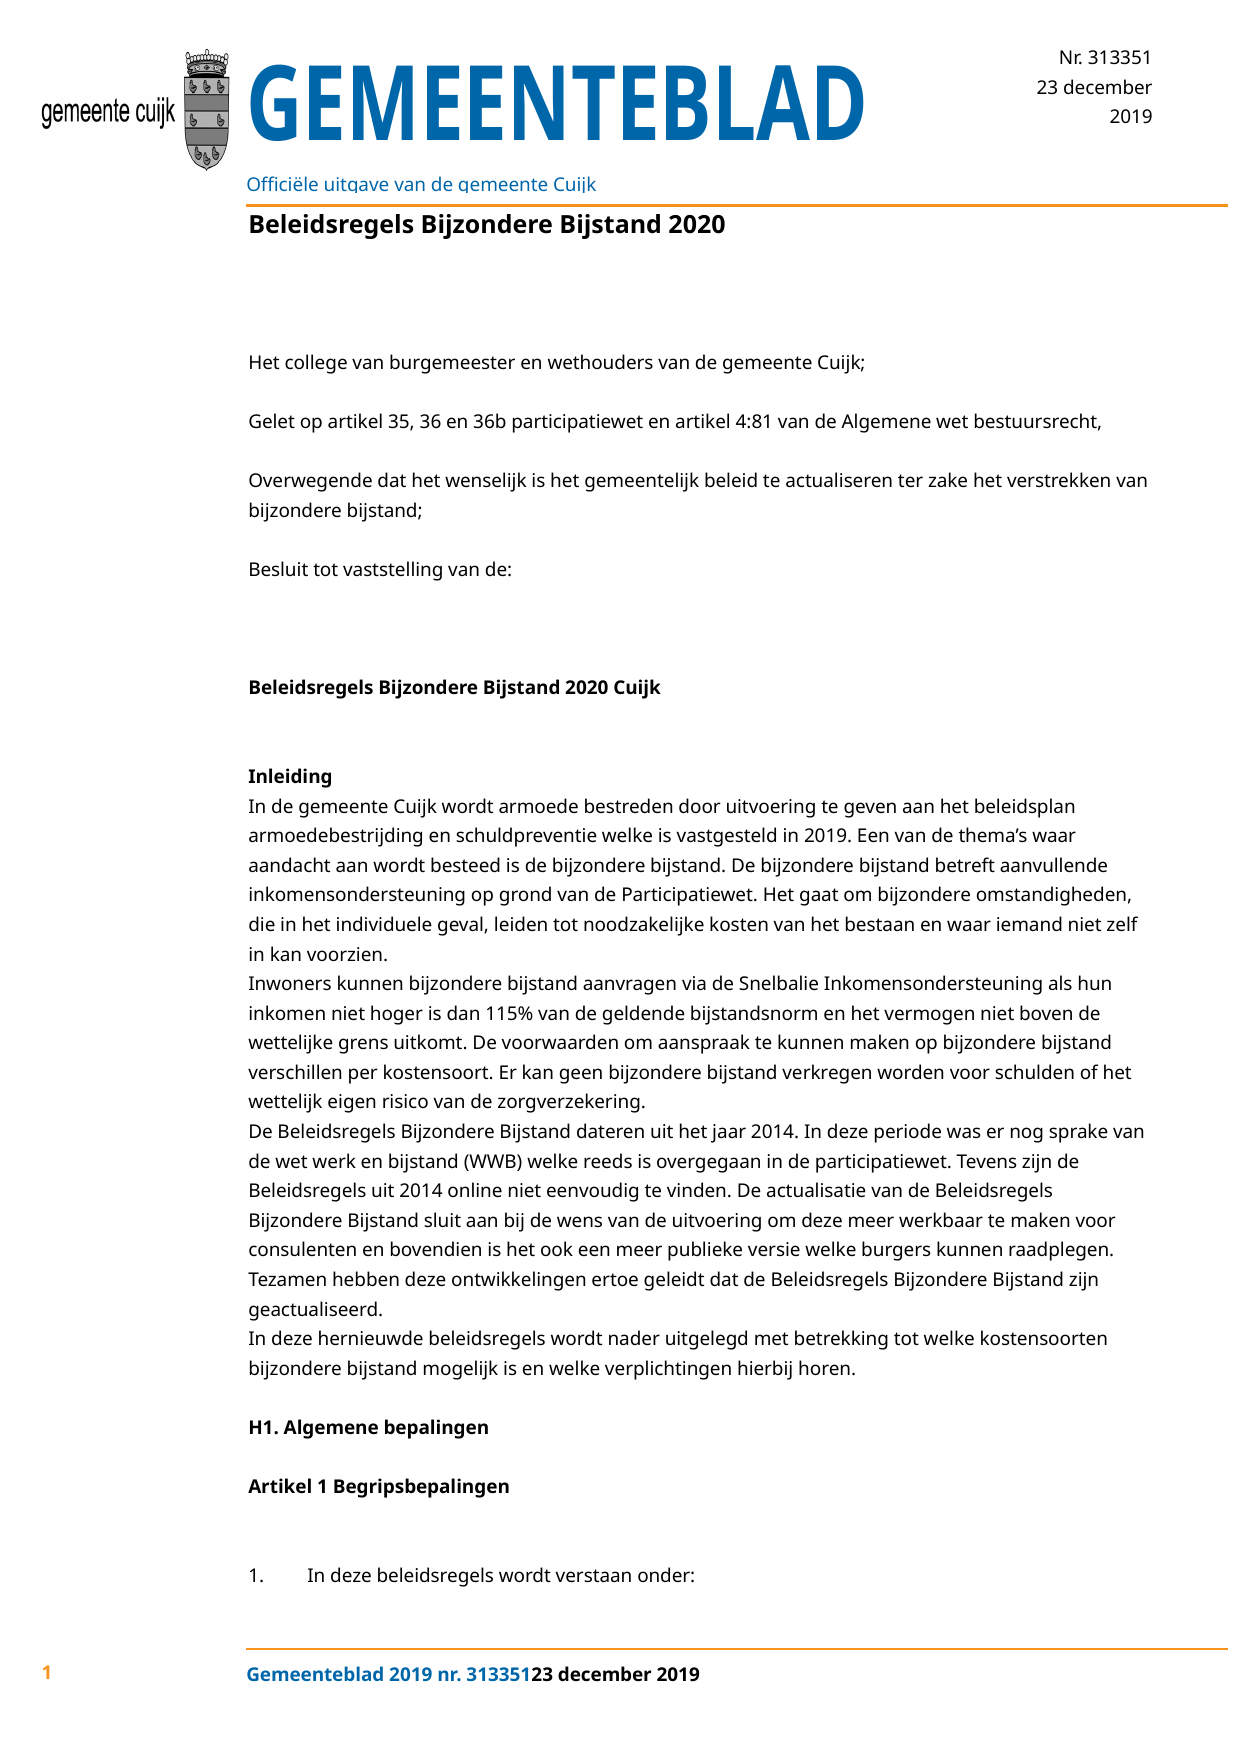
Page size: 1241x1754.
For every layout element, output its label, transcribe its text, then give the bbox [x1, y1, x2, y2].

text Inwoners kunnen bijzondere bijstand aanvragen via de Snelbalie Inkomensondersteuning als hun inkomen niet hoger is dan 115% van de geldende bijstandsnorm en het vermogen niet boven de wettelijke grens uitkomt. De voorwaarden om aanspraak te kunnen maken op bijzondere bijstand verschillen per kostensoort. Er kan geen bijzondere bijstand verkregen worden voor schulden of het wettelijk eigen risico van de zorgverzekering. [248, 970, 1152, 1114]
text De Beleidsregels Bijzondere Bijstand dateren uit het jaar 2014. In deze periode was er nog sprake van de wet werk en bijstand (WWB) welke reeds is overgegaan in de participatiewet. Tevens zijn de Beleidsregels uit 2014 online niet eenvoudig te vinden. De actualisatie van de Beleidsregels Bijzondere Bijstand sluit aan bij de wens van de uitvoering om deze meer werkbaar te maken voor consulenten en bovendien is het ook een meer publieke versie welke burgers kunnen raadplegen. Tezamen hebben deze ontwikkelingen ertoe geleidt dat de Beleidsregels Bijzondere Bijstand zijn geactualiseerd. [248, 1118, 1152, 1322]
list In deze beleidsregels wordt verstaan onder: [248, 1562, 1152, 1588]
text Beleidsregels Bijzondere Bijstand 2020 Cuijk [248, 674, 1152, 700]
picture [41, 47, 231, 172]
text Overwegende dat het wenselijk is het gemeentelijk beleid te actualiseren ter zake het verstrekken van bijzondere bijstand; [248, 467, 1152, 523]
text Besluit tot vaststelling van de: [248, 556, 1152, 582]
text In de gemeente Cuijk wordt armoede bestreden door uitvoering te geven aan het beleidsplan armoedebestrijding en schuldpreventie welke is vastgesteld in 2019. Een van de thema’s waar aandacht aan wordt besteed is de bijzondere bijstand. De bijzondere bijstand betreft aanvullende inkomensondersteuning op grond van de Participatiewet. Het gaat om bijzondere omstandigheden, die in het individuele geval, leiden tot noodzakelijke kosten van het bestaan en waar iemand niet zelf in kan voorzien. [248, 793, 1152, 967]
text H1. Algemene bepalingen [248, 1414, 1152, 1440]
text Gelet op artikel 35, 36 en 36b participatiewet en artikel 4:81 van de Algemene wet bestuursrecht, [248, 408, 1152, 434]
text In deze hernieuwde beleidsregels wordt nader uitgelegd met betrekking tot welke kostensoorten bijzondere bijstand mogelijk is en welke verplichtingen hierbij horen. [248, 1325, 1152, 1381]
text Het college van burgemeester en wethouders van de gemeente Cuijk; [248, 349, 1152, 375]
text Artikel 1 Begripsbepalingen [248, 1473, 1152, 1499]
text Beleidsregels Bijzondere Bijstand 2020 [248, 207, 1152, 241]
text Inleiding [248, 763, 1152, 789]
